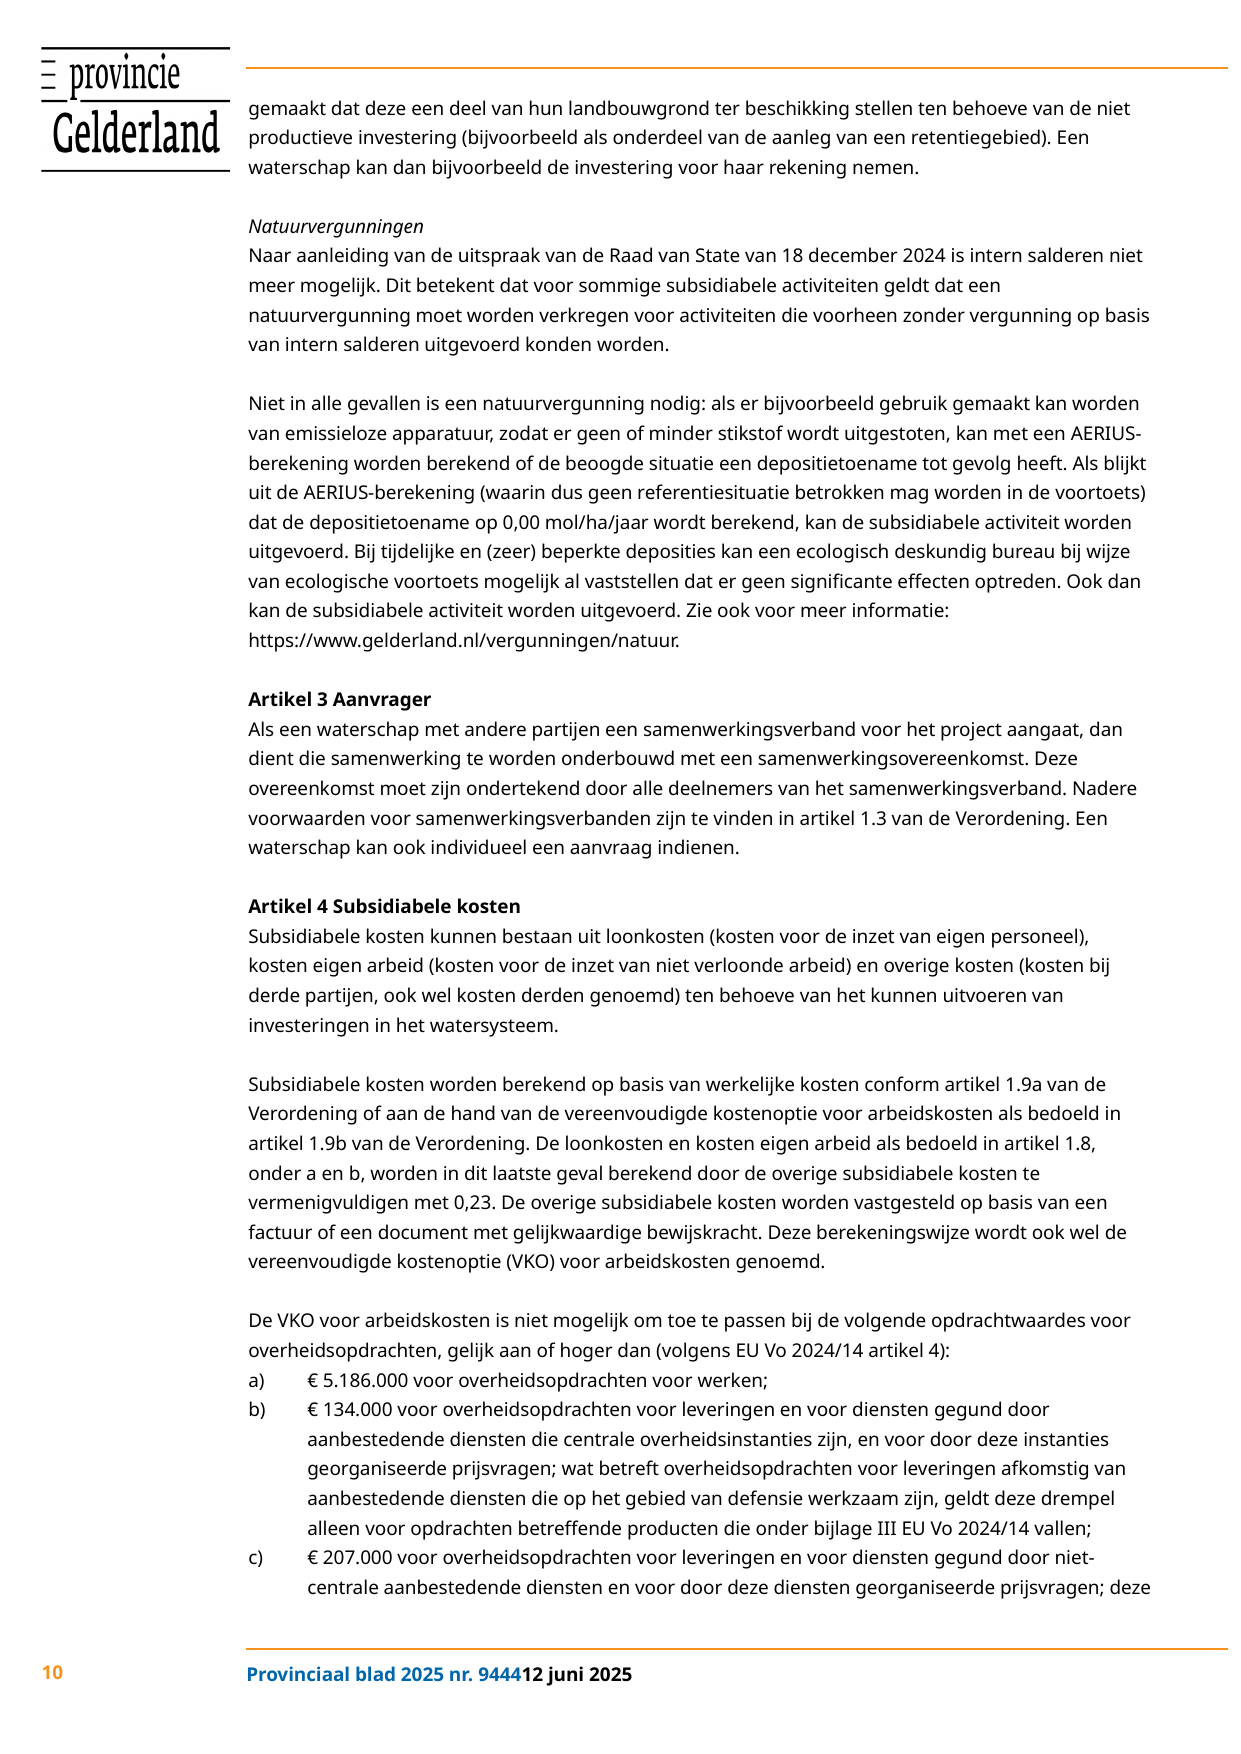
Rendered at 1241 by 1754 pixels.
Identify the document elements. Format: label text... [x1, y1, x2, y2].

text Niet in alle gevallen is een natuurvergunning nodig: als er bijvoorbeeld gebruik gemaakt kan worden van emissieloze apparatuur, zodat er geen of minder stikstof wordt uitgestoten, kan met een AERIUS-berekening worden berekend of de beoogde situatie een depositietoename tot gevolg heeft. Als blijkt uit de AERIUS-berekening (waarin dus geen referentiesituatie betrokken mag worden in de voortoets) dat de depositietoename op 0,00 mol/ha/jaar wordt berekend, kan de subsidiabele activiteit worden uitgevoerd. Bij tijdelijke en (zeer) beperkte deposities kan een ecologisch deskundig bureau bij wijze van ecologische voortoets mogelijk al vaststellen dat er geen significante effecten optreden. Ook dan kan de subsidiabele activiteit worden uitgevoerd. Zie ook voor meer informatie: https://www.gelderland.nl/vergunningen/natuur. [248, 391, 1152, 653]
list € 207.000 voor overheidsopdrachten voor leveringen en voor diensten gegund door niet-centrale aanbestedende diensten en voor door deze diensten georganiseerde prijsvragen; deze [248, 1544, 1152, 1600]
text Naar aanleiding van de uitspraak van de Raad van State van 18 december 2024 is intern salderen niet meer mogelijk. Dit betekent dat voor sommige subsidiabele activiteiten geldt dat een natuurvergunning moet worden verkregen voor activiteiten die voorheen zonder vergunning op basis van intern salderen uitgevoerd konden worden. [248, 243, 1152, 357]
text De VKO voor arbeidskosten is niet mogelijk om toe te passen bij de volgende opdrachtwaardes voor overheidsopdrachten, gelijk aan of hoger dan (volgens EU Vo 2024/14 artikel 4): [248, 1308, 1152, 1363]
picture [41, 47, 231, 172]
text Artikel 4 Subsidiabele kosten [248, 893, 1152, 919]
text Als een waterschap met andere partijen een samenwerkingsverband voor het project aangaat, dan dient die samenwerking te worden onderbouwd met een samenwerkingsovereenkomst. Deze overeenkomst moet zijn ondertekend door alle deelnemers van het samenwerkingsverband. Nadere voorwaarden voor samenwerkingsverbanden zijn te vinden in artikel 1.3 van de Verordening. Een waterschap kan ook individueel een aanvraag indienen. [248, 716, 1152, 860]
text Subsidiabele kosten worden berekend op basis van werkelijke kosten conform artikel 1.9a van de Verordening of aan de hand van de vereenvoudigde kostenoptie voor arbeidskosten als bedoeld in artikel 1.9b van de Verordening. De loonkosten en kosten eigen arbeid als bedoeld in artikel 1.8, onder a en b, worden in dit laatste geval berekend door de overige subsidiabele kosten te vermenigvuldigen met 0,23. De overige subsidiabele kosten worden vastgesteld op basis van een factuur of een document met gelijkwaardige bewijskracht. Deze berekeningswijze wordt ook wel de vereenvoudigde kostenoptie (VKO) voor arbeidskosten genoemd. [248, 1071, 1152, 1274]
text Natuurvergunningen [248, 213, 1152, 239]
text Subsidiabele kosten kunnen bestaan uit loonkosten (kosten voor de inzet van eigen personeel), kosten eigen arbeid (kosten voor de inzet van niet verloonde arbeid) en overige kosten (kosten bij derde partijen, ook wel kosten derden genoemd) ten behoeve van het kunnen uitvoeren van investeringen in het watersysteem. [248, 923, 1152, 1038]
text gemaakt dat deze een deel van hun landbouwgrond ter beschikking stellen ten behoeve van de niet productieve investering (bijvoorbeeld als onderdeel van de aanleg van een retentiegebied). Een waterschap kan dan bijvoorbeeld de investering voor haar rekening nemen. [248, 95, 1152, 180]
text Artikel 3 Aanvrager [248, 686, 1152, 712]
list € 134.000 voor overheidsopdrachten voor leveringen en voor diensten gegund door aanbestedende diensten die centrale overheidsinstanties zijn, en voor door deze instanties georganiseerde prijsvragen; wat betreft overheidsopdrachten voor leveringen afkomstig van aanbestedende diensten die op het gebied van defensie werkzaam zijn, geldt deze drempel alleen voor opdrachten betreffende producten die onder bijlage III EU Vo 2024/14 vallen; [248, 1396, 1152, 1541]
list € 5.186.000 voor overheidsopdrachten voor werken; [248, 1367, 1152, 1393]
